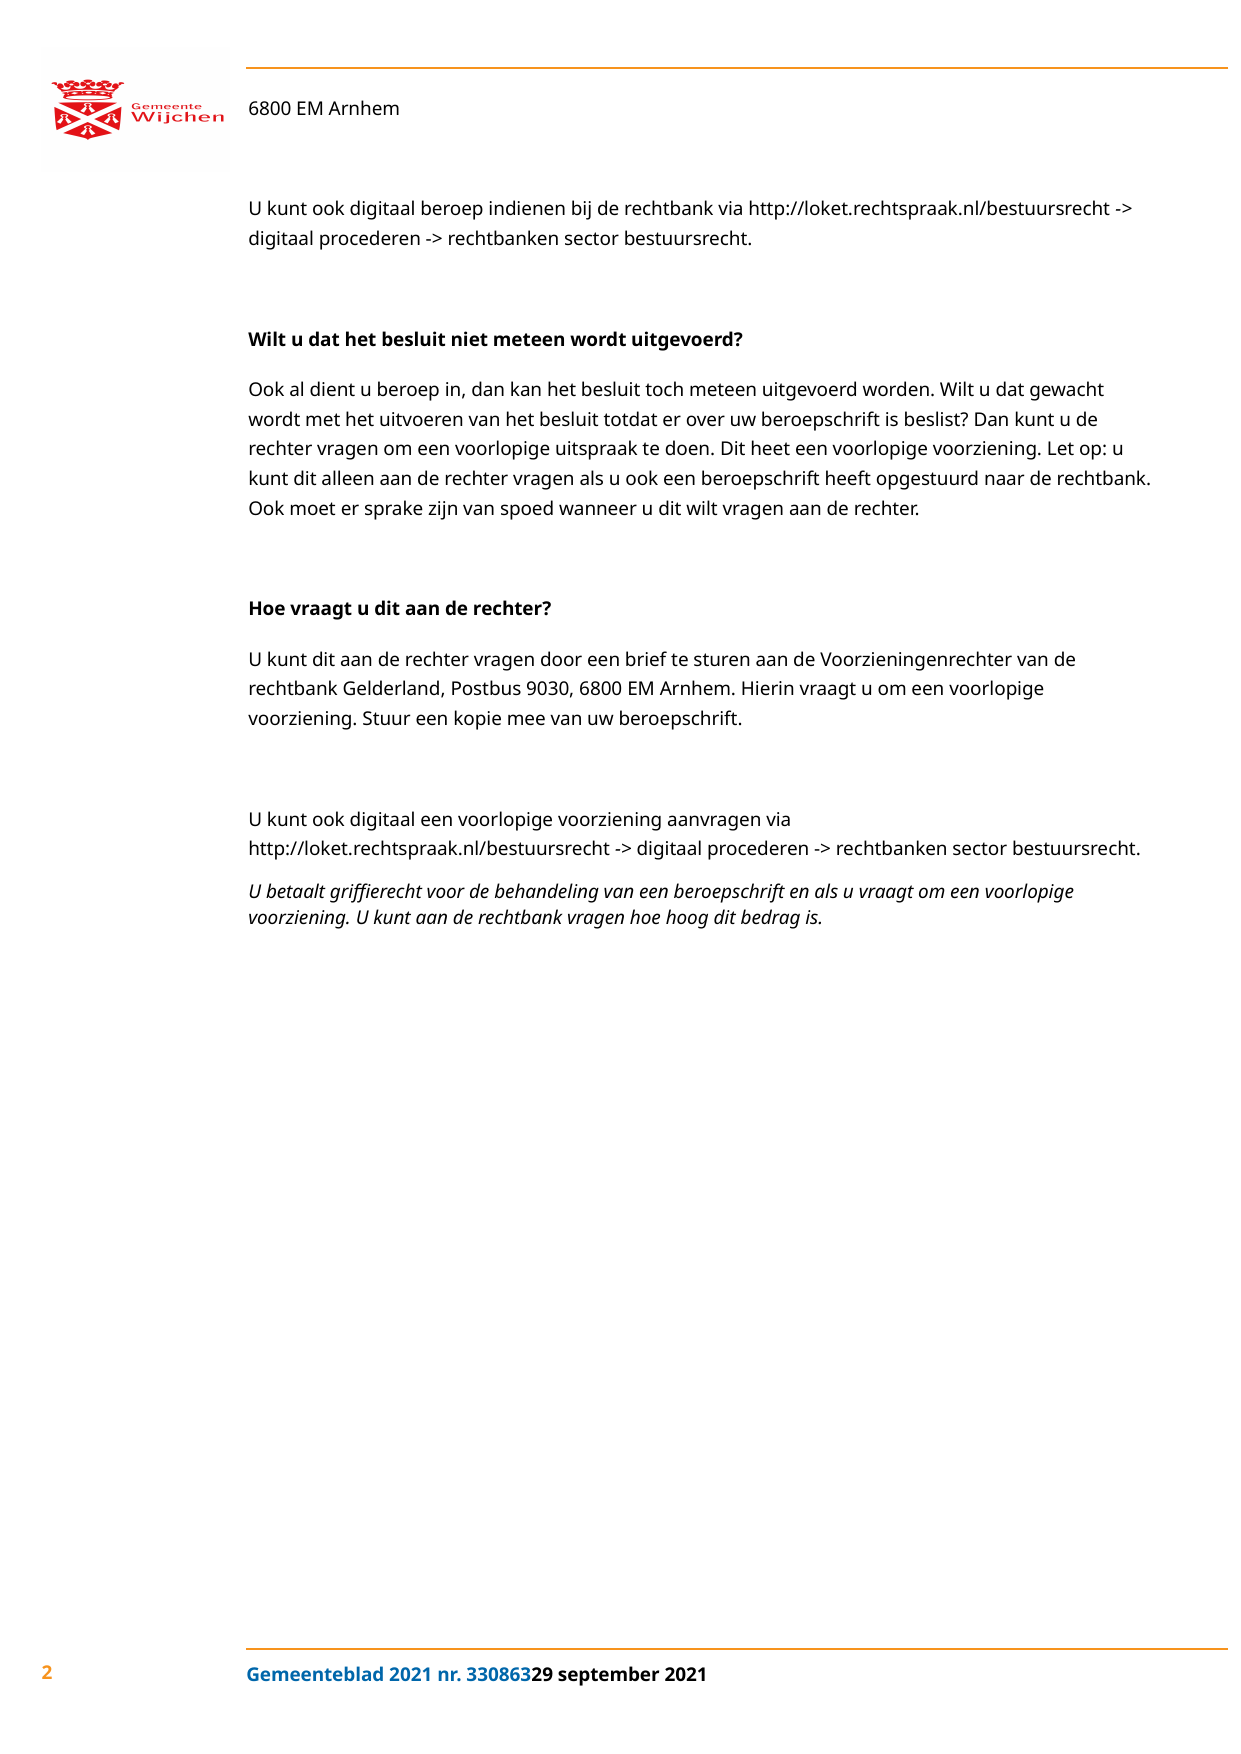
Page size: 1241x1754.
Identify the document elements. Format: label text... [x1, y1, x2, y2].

text U kunt dit aan de rechter vragen door een brief te sturen aan de Voorzieningenrechter van de rechtbank Gelderland, Postbus 9030, 6800 EM Arnhem. Hierin vraagt u om een voorlopige voorziening. Stuur een kopie mee van uw beroepschrift. [248, 646, 1152, 731]
text 6800 EM Arnhem [248, 95, 1152, 121]
text Hoe vraagt u dit aan de rechter? [248, 596, 1152, 621]
text U kunt ook digitaal beroep indienen bij de rechtbank via http://loket.rechtspraak.nl/bestuursrecht -> digitaal procederen -> rechtbanken sector bestuursrecht. [248, 196, 1152, 251]
text U betaalt griffierecht voor de behandeling van een beroepschrift en als u vraagt om een voorlopige voorziening. U kunt aan de rechtbank vragen hoe hoog dit bedrag is. [248, 879, 1152, 930]
text U kunt ook digitaal een voorlopige voorziening aanvragen via http://loket.rechtspraak.nl/bestuursrecht -> digitaal procederen -> rechtbanken sector bestuursrecht. [248, 806, 1152, 861]
picture [41, 47, 231, 172]
text Wilt u dat het besluit niet meteen wordt uitgevoerd? [248, 326, 1152, 352]
text Ook al dient u beroep in, dan kan het besluit toch meteen uitgevoerd worden. Wilt u dat gewacht wordt met het uitvoeren van het besluit totdat er over uw beroepschrift is beslist? Dan kunt u de rechter vragen om een voorlopige uitspraak te doen. Dit heet een voorlopige voorziening. Let op: u kunt dit alleen aan de rechter vragen als u ook een beroepschrift heeft opgestuurd naar de rechtbank. Ook moet er sprake zijn van spoed wanneer u dit wilt vragen aan de rechter. [248, 376, 1152, 521]
